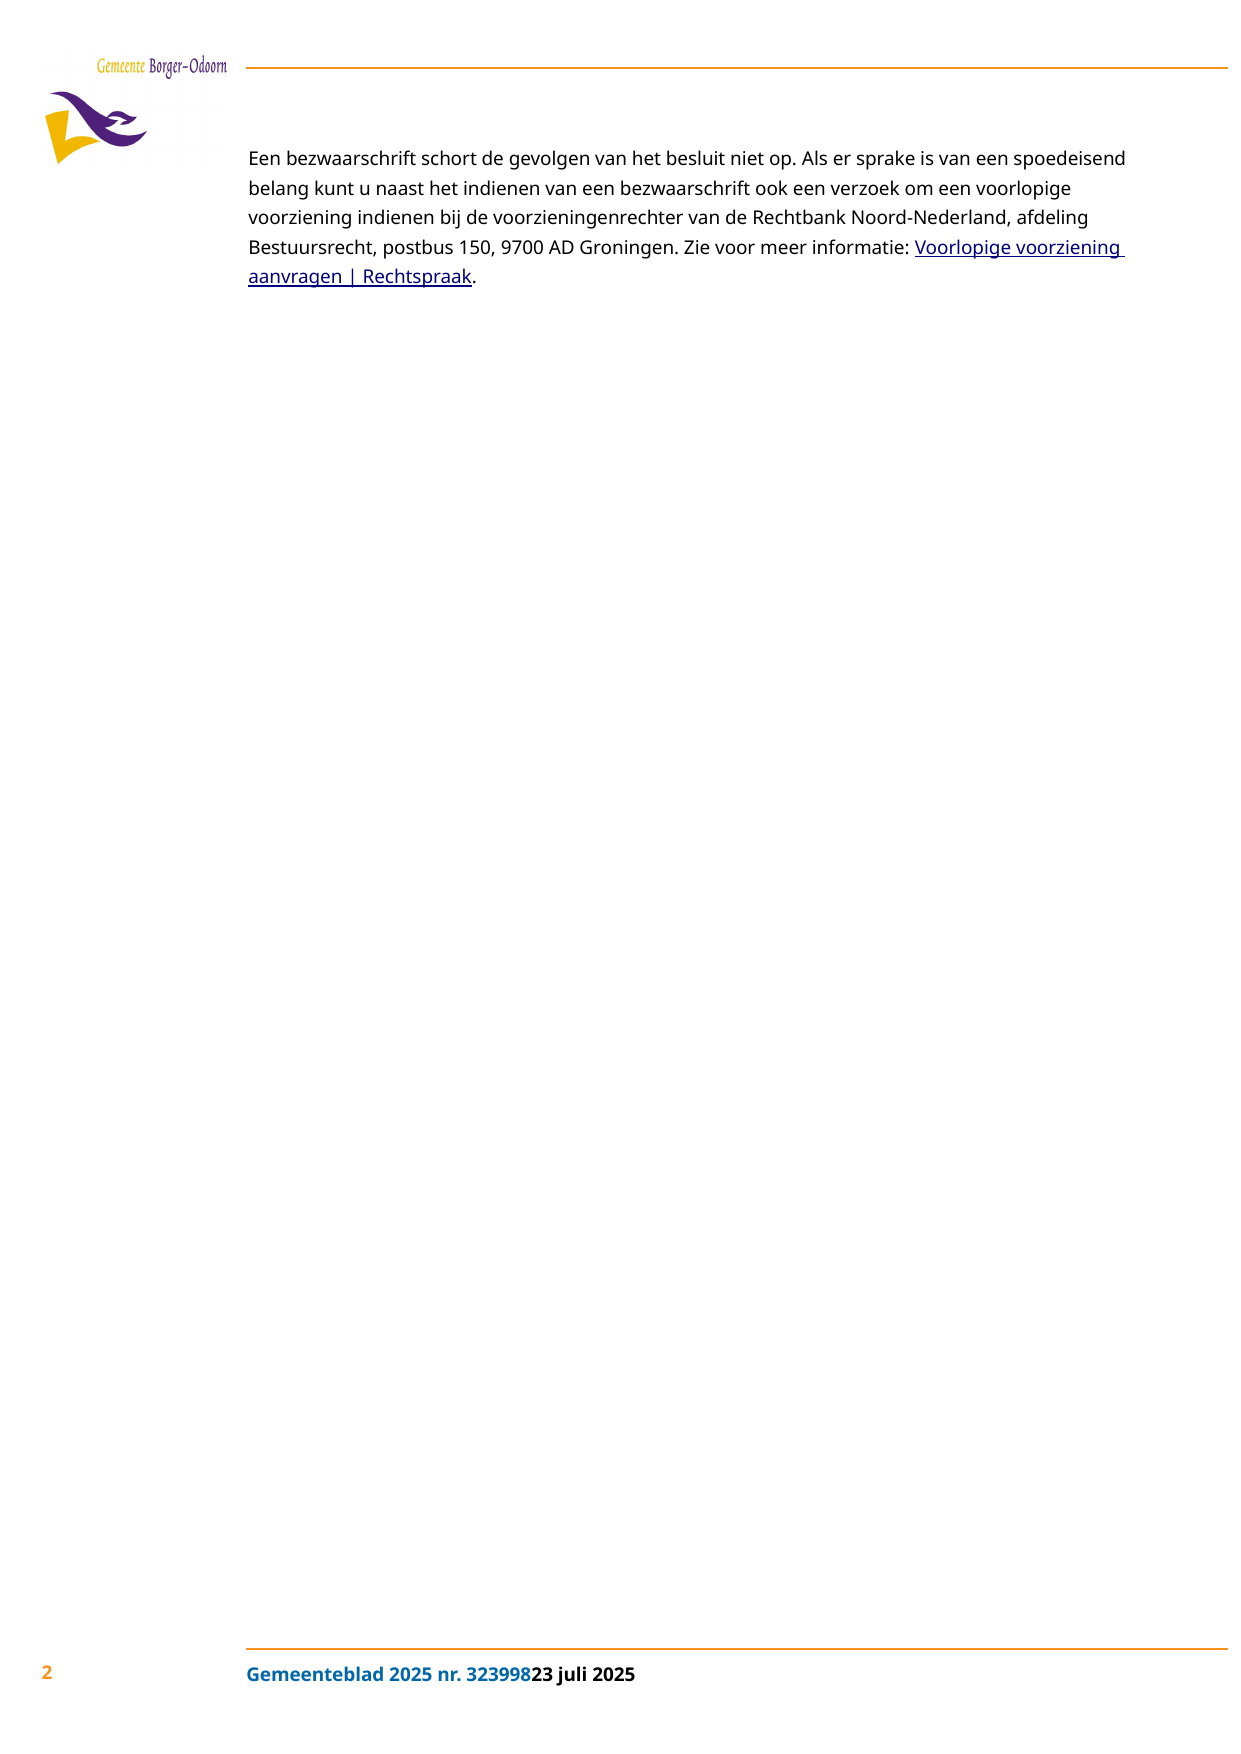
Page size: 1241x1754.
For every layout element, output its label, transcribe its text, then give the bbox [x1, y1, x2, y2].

picture [41, 47, 231, 172]
text Een bezwaarschrift schort de gevolgen van het besluit niet op. Als er sprake is van een spoedeisend belang kunt u naast het indienen van een bezwaarschrift ook een verzoek om een voorlopige voorziening indienen bij de voorzieningenrechter van de Rechtbank Noord-Nederland, afdeling Bestuursrecht, postbus 150, 9700 AD Groningen. Zie voor meer informatie: Voorlopige voorziening aanvragen | Rechtspraak. [248, 145, 1152, 289]
